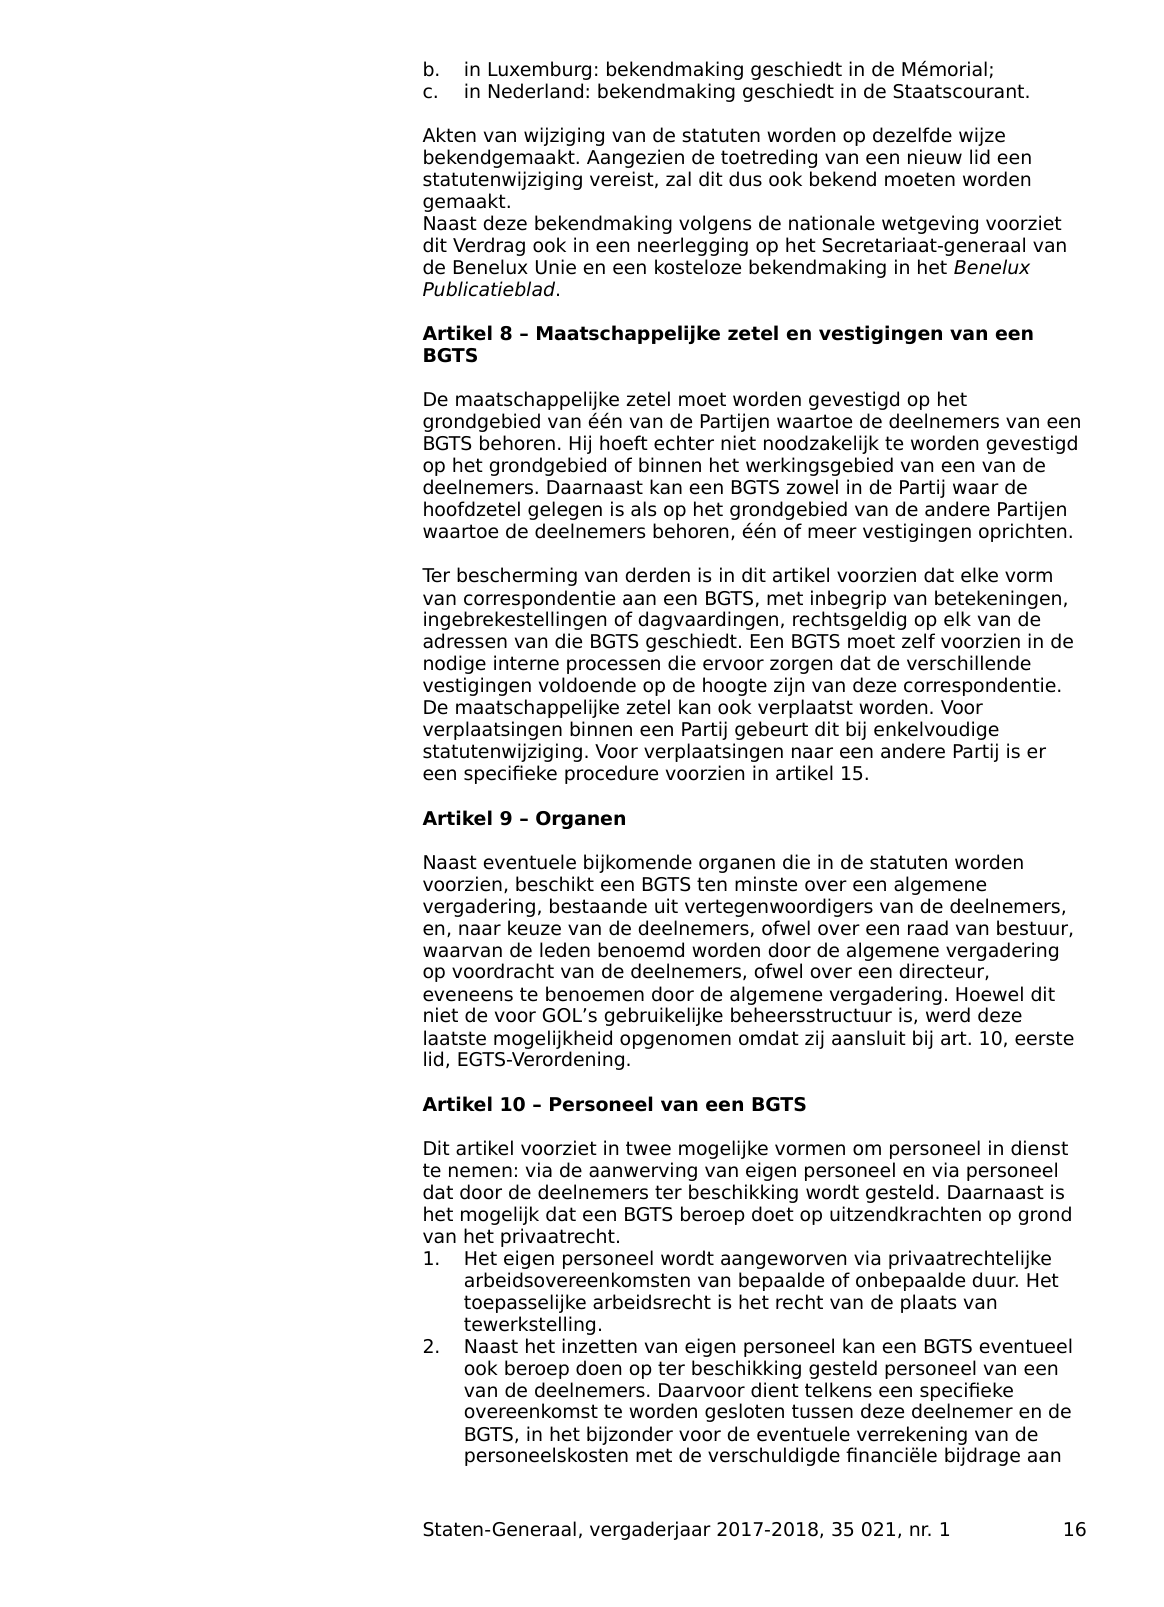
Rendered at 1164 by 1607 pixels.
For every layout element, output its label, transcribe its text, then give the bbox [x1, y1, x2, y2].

text c. in Nederland: bekendmaking geschiedt in de Staatscourant. [422, 81, 1087, 103]
text De maatschappelijke zetel moet worden gevestigd op het grondgebied van één van de Partijen waartoe de deelnemers van een BGTS behoren. Hij hoeft echter niet noodzakelijk te worden gevestigd op het grondgebied of binnen het werkingsgebied van een van de deelnemers. Daarnaast kan een BGTS zowel in de Partij waar de hoofdzetel gelegen is als op het grondgebied van de andere Partijen waartoe de deelnemers behoren, één of meer vestigingen oprichten. [422, 389, 1087, 543]
text Akten van wijziging van de statuten worden op dezelfde wijze bekendgemaakt. Aangezien de toetreding van een nieuw lid een statutenwijziging vereist, zal dit dus ook bekend moeten worden gemaakt. [422, 125, 1087, 213]
text Naast eventuele bijkomende organen die in de statuten worden voorzien, beschikt een BGTS ten minste over een algemene vergadering, bestaande uit vertegenwoordigers van de deelnemers, en, naar keuze van de deelnemers, ofwel over een raad van bestuur, waarvan de leden benoemd worden door de algemene vergadering op voordracht van de deelnemers, ofwel over een directeur, eveneens te benoemen door de algemene vergadering. Hoewel dit niet de voor GOL’s gebruikelijke beheersstructuur is, werd deze laatste mogelijkheid opgenomen omdat zij aansluit bij art. 10, eerste lid, EGTS-Verordening. [422, 852, 1087, 1071]
text Naast deze bekendmaking volgens de nationale wetgeving voorziet dit Verdrag ook in een neerlegging op het Secretariaat-generaal van de Benelux Unie en een kosteloze bekendmaking in het Benelux Publicatieblad. [422, 213, 1087, 301]
text De maatschappelijke zetel kan ook verplaatst worden. Voor verplaatsingen binnen een Partij gebeurt dit bij enkelvoudige statutenwijziging. Voor verplaatsingen naar een andere Partij is er een specifieke procedure voorzien in artikel 15. [422, 697, 1087, 785]
text b. in Luxemburg: bekendmaking geschiedt in de Mémorial; [422, 59, 1087, 81]
subtitle Artikel 9 – Organen [422, 807, 1087, 829]
subtitle Artikel 10 – Personeel van een BGTS [422, 1093, 1087, 1116]
text 1. Het eigen personeel wordt aangeworven via privaatrechtelijke arbeidsovereenkomsten van bepaalde of onbepaalde duur. Het toepasselijke arbeidsrecht is het recht van de plaats van tewerkstelling. [422, 1248, 1087, 1336]
text 2. Naast het inzetten van eigen personeel kan een BGTS eventueel ook beroep doen op ter beschikking gesteld personeel van een van de deelnemers. Daarvoor dient telkens een specifieke overeenkomst te worden gesloten tussen deze deelnemer en de BGTS, in het bijzonder voor de eventuele verrekening van de personeelskosten met de verschuldigde financiële bijdrage aan [422, 1336, 1087, 1467]
subtitle Artikel 8 – Maatschappelijke zetel en vestigingen van een BGTS [422, 323, 1087, 367]
text Dit artikel voorziet in twee mogelijke vormen om personeel in dienst te nemen: via de aanwerving van eigen personeel en via personeel dat door de deelnemers ter beschikking wordt gesteld. Daarnaast is het mogelijk dat een BGTS beroep doet op uitzendkrachten op grond van het privaatrecht. [422, 1138, 1087, 1248]
text Ter bescherming van derden is in dit artikel voorzien dat elke vorm van correspondentie aan een BGTS, met inbegrip van betekeningen, ingebrekestellingen of dagvaardingen, rechtsgeldig op elk van de adressen van die BGTS geschiedt. Een BGTS moet zelf voorzien in de nodige interne processen die ervoor zorgen dat de verschillende vestigingen voldoende op de hoogte zijn van deze correspondentie. [422, 565, 1087, 697]
